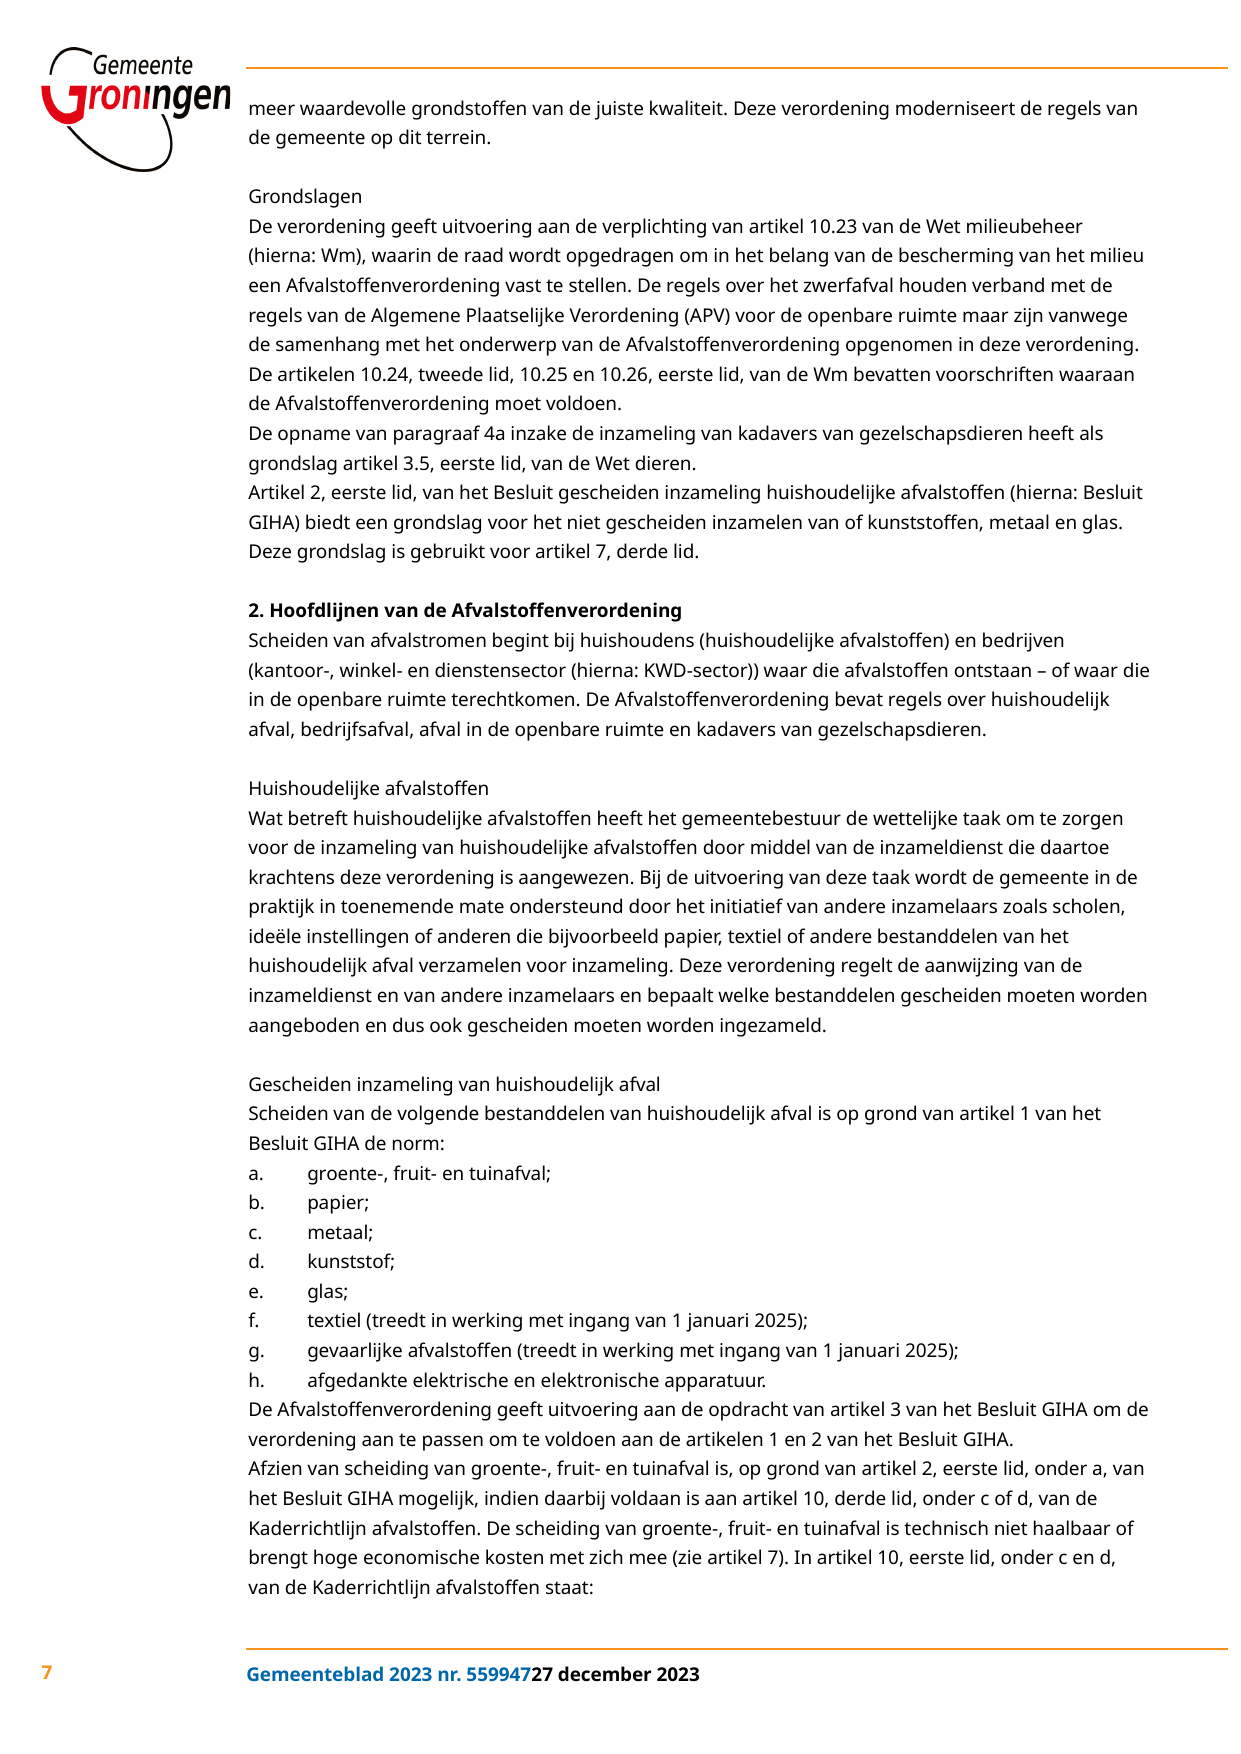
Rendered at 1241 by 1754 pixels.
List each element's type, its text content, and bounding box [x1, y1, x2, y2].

text De Afvalstoffenverordening geeft uitvoering aan de opdracht van artikel 3 van het Besluit GIHA om de verordening aan te passen om te voldoen aan de artikelen 1 en 2 van het Besluit GIHA. [248, 1396, 1152, 1452]
text De opname van paragraaf 4a inzake de inzameling van kadavers van gezelschapsdieren heeft als grondslag artikel 3.5, eerste lid, van de Wet dieren. [248, 420, 1152, 476]
list groente-, fruit- en tuinafval; [248, 1160, 1152, 1186]
text Scheiden van de volgende bestanddelen van huishoudelijk afval is op grond van artikel 1 van het Besluit GIHA de norm: [248, 1101, 1152, 1156]
list papier; [248, 1189, 1152, 1215]
text Grondslagen [248, 183, 1152, 209]
list kunststof; [248, 1248, 1152, 1274]
text Wat betreft huishoudelijke afvalstoffen heeft het gemeentebestuur de wettelijke taak om te zorgen voor de inzameling van huishoudelijke afvalstoffen door middel van de inzameldienst die daartoe krachtens deze verordening is aangewezen. Bij de uitvoering van deze taak wordt de gemeente in de praktijk in toenemende mate ondersteund door het initiatief van andere inzamelaars zoals scholen, ideële instellingen of anderen die bijvoorbeeld papier, textiel of andere bestanddelen van het huishoudelijk afval verzamelen voor inzameling. Deze verordening regelt de aanwijzing van de inzameldienst en van andere inzamelaars en bepaalt welke bestanddelen gescheiden moeten worden aangeboden en dus ook gescheiden moeten worden ingezameld. [248, 805, 1152, 1038]
text Gescheiden inzameling van huishoudelijk afval [248, 1071, 1152, 1097]
text De verordening geeft uitvoering aan de verplichting van artikel 10.23 van de Wet milieubeheer (hierna: Wm), waarin de raad wordt opgedragen om in het belang van de bescherming van het milieu een Afvalstoffenverordening vast te stellen. De regels over het zwerfafval houden verband met de regels van de Algemene Plaatselijke Verordening (APV) voor de openbare ruimte maar zijn vanwege de samenhang met het onderwerp van de Afvalstoffenverordening opgenomen in deze verordening. De artikelen 10.24, tweede lid, 10.25 en 10.26, eerste lid, van de Wm bevatten voorschriften waaraan de Afvalstoffenverordening moet voldoen. [248, 213, 1152, 416]
text Artikel 2, eerste lid, van het Besluit gescheiden inzameling huishoudelijke afvalstoffen (hierna: Besluit GIHA) biedt een grondslag voor het niet gescheiden inzamelen van of kunststoffen, metaal en glas. Deze grondslag is gebruikt voor artikel 7, derde lid. [248, 479, 1152, 564]
list textiel (treedt in werking met ingang van 1 januari 2025); [248, 1308, 1152, 1333]
text Afzien van scheiding van groente-, fruit- en tuinafval is, op grond van artikel 2, eerste lid, onder a, van het Besluit GIHA mogelijk, indien daarbij voldaan is aan artikel 10, derde lid, onder c of d, van de Kaderrichtlijn afvalstoffen. De scheiding van groente-, fruit- en tuinafval is technisch niet haalbaar of brengt hoge economische kosten met zich mee (zie artikel 7). In artikel 10, eerste lid, onder c en d, van de Kaderrichtlijn afvalstoffen staat: [248, 1456, 1152, 1600]
list gevaarlijke afvalstoffen (treedt in werking met ingang van 1 januari 2025); [248, 1337, 1152, 1363]
picture [41, 47, 231, 172]
text 2. Hoofdlijnen van de Afvalstoffenverordening [248, 598, 1152, 623]
text Huishoudelijke afvalstoffen [248, 775, 1152, 801]
list metaal; [248, 1219, 1152, 1245]
list glas; [248, 1278, 1152, 1304]
text Scheiden van afvalstromen begint bij huishoudens (huishoudelijke afvalstoffen) en bedrijven (kantoor-, winkel- en dienstensector (hierna: KWD-sector)) waar die afvalstoffen ontstaan – of waar die in de openbare ruimte terechtkomen. De Afvalstoffenverordening bevat regels over huishoudelijk afval, bedrijfsafval, afval in de openbare ruimte en kadavers van gezelschapsdieren. [248, 627, 1152, 742]
list afgedankte elektrische en elektronische apparatuur. [248, 1367, 1152, 1393]
text meer waardevolle grondstoffen van de juiste kwaliteit. Deze verordening moderniseert de regels van de gemeente op dit terrein. [248, 95, 1152, 150]
